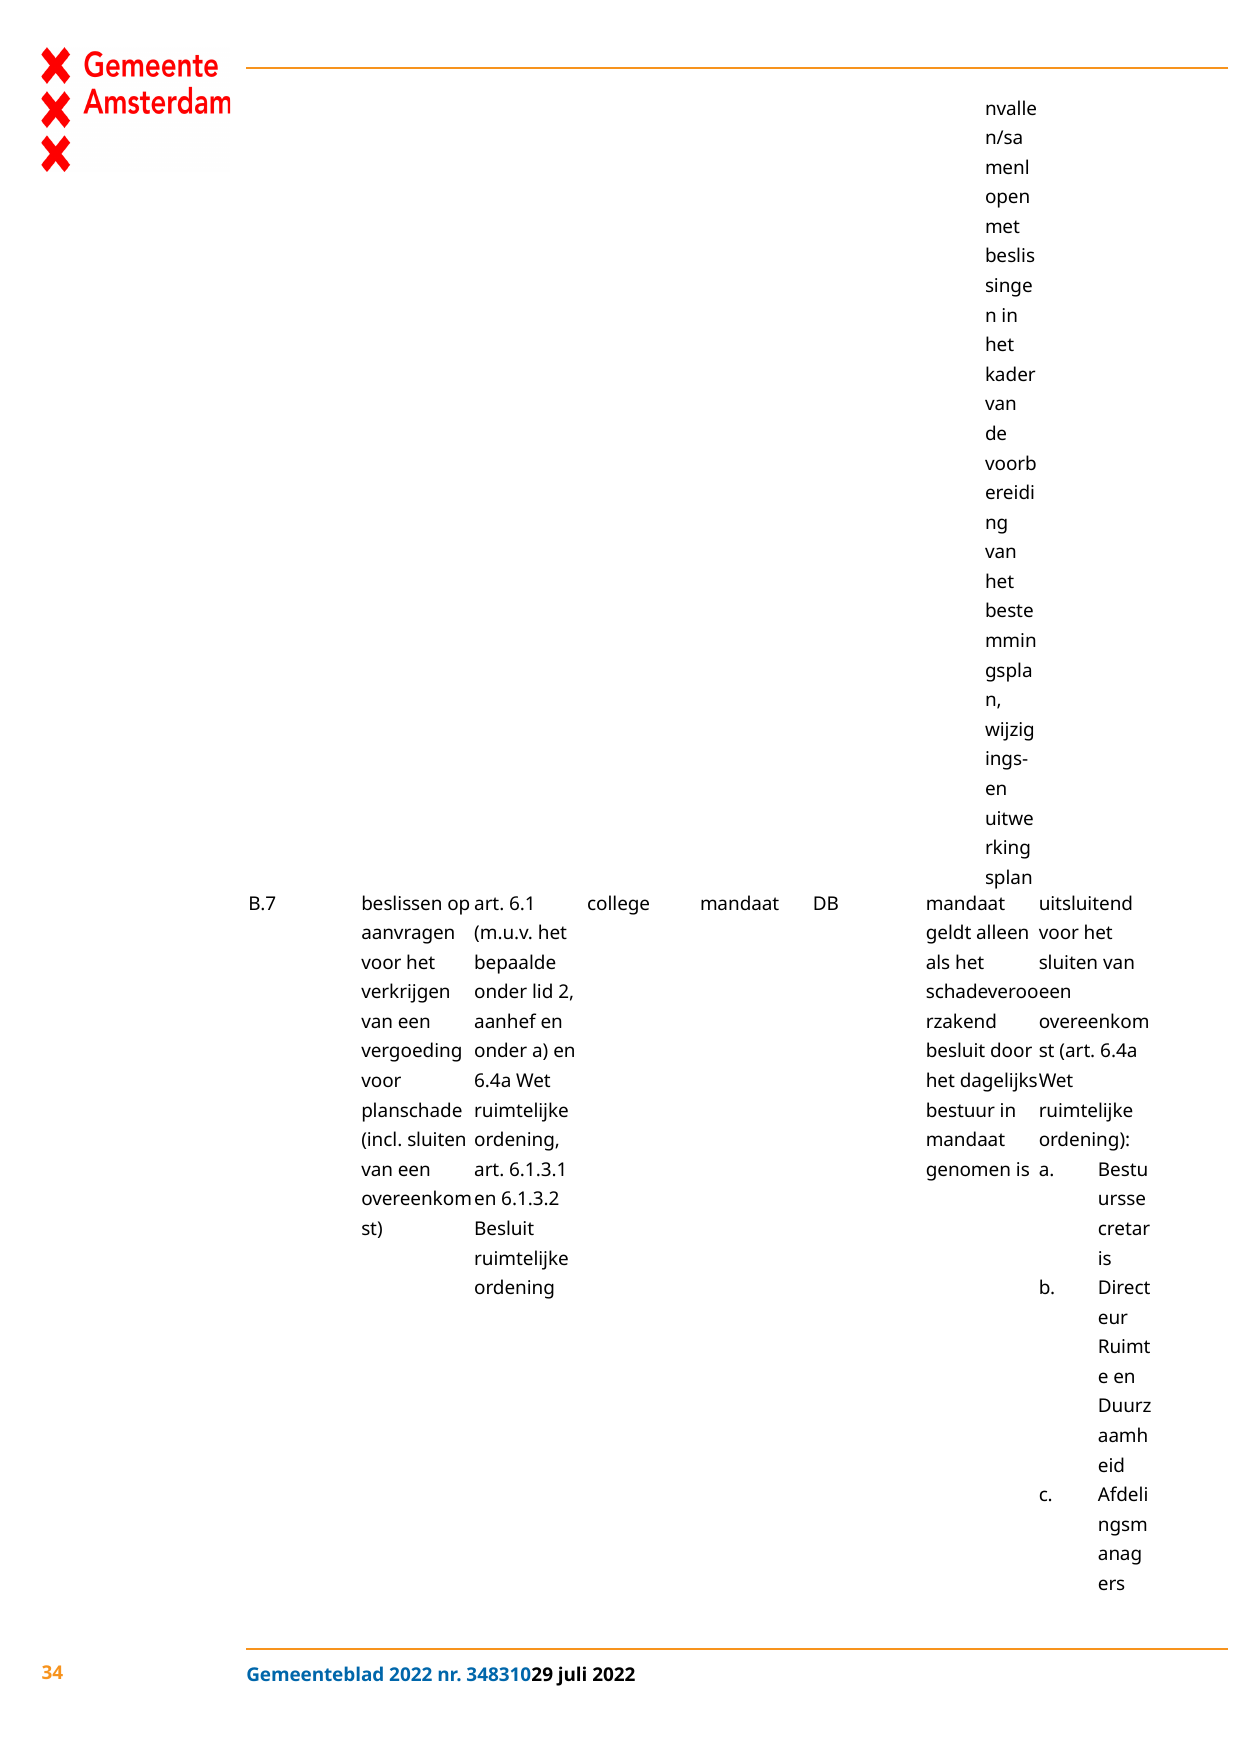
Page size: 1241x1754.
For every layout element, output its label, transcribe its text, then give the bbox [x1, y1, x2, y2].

table_cell [813, 95, 926, 890]
table_cell college [587, 890, 700, 1596]
table_cell nvallen/samenlopen met beslissingen in het kader van de voorbereiding van het bestemmingsplan, wijzigings- en uitwerkingsplan [926, 95, 1038, 890]
table_cell mandaat [700, 890, 813, 1596]
picture [41, 47, 231, 172]
table_cell B.7 [248, 890, 361, 1596]
table_cell [1039, 95, 1152, 890]
table_cell art. 6.1 (m.u.v. het bepaalde onder lid 2, aanhef en onder a) en 6.4a Wet ruimtelijke ordening, art. 6.1.3.1 en 6.1.3.2 Besluit ruimtelijke ordening [474, 890, 587, 1596]
table_cell DB [813, 890, 926, 1596]
table_cell [248, 95, 361, 890]
table_cell [587, 95, 700, 890]
table_cell [474, 95, 587, 890]
table_cell beslissen op aanvragen voor het verkrijgen van een vergoeding voor planschade (incl. sluiten van een overeenkomst) [361, 890, 474, 1596]
table_cell mandaat geldt alleen als het schadeveroorzakend besluit door het dagelijks bestuur in mandaat genomen is [926, 890, 1038, 1596]
table_cell [700, 95, 813, 890]
table_cell uitsluitend voor het sluiten van een overeenkomst (art. 6.4a Wet ruimtelijke ordening): Bestuurssecretaris Directeur Ruimte en Duurzaamheid Afdelingsmanagers [1039, 890, 1152, 1596]
table_cell [361, 95, 474, 890]
